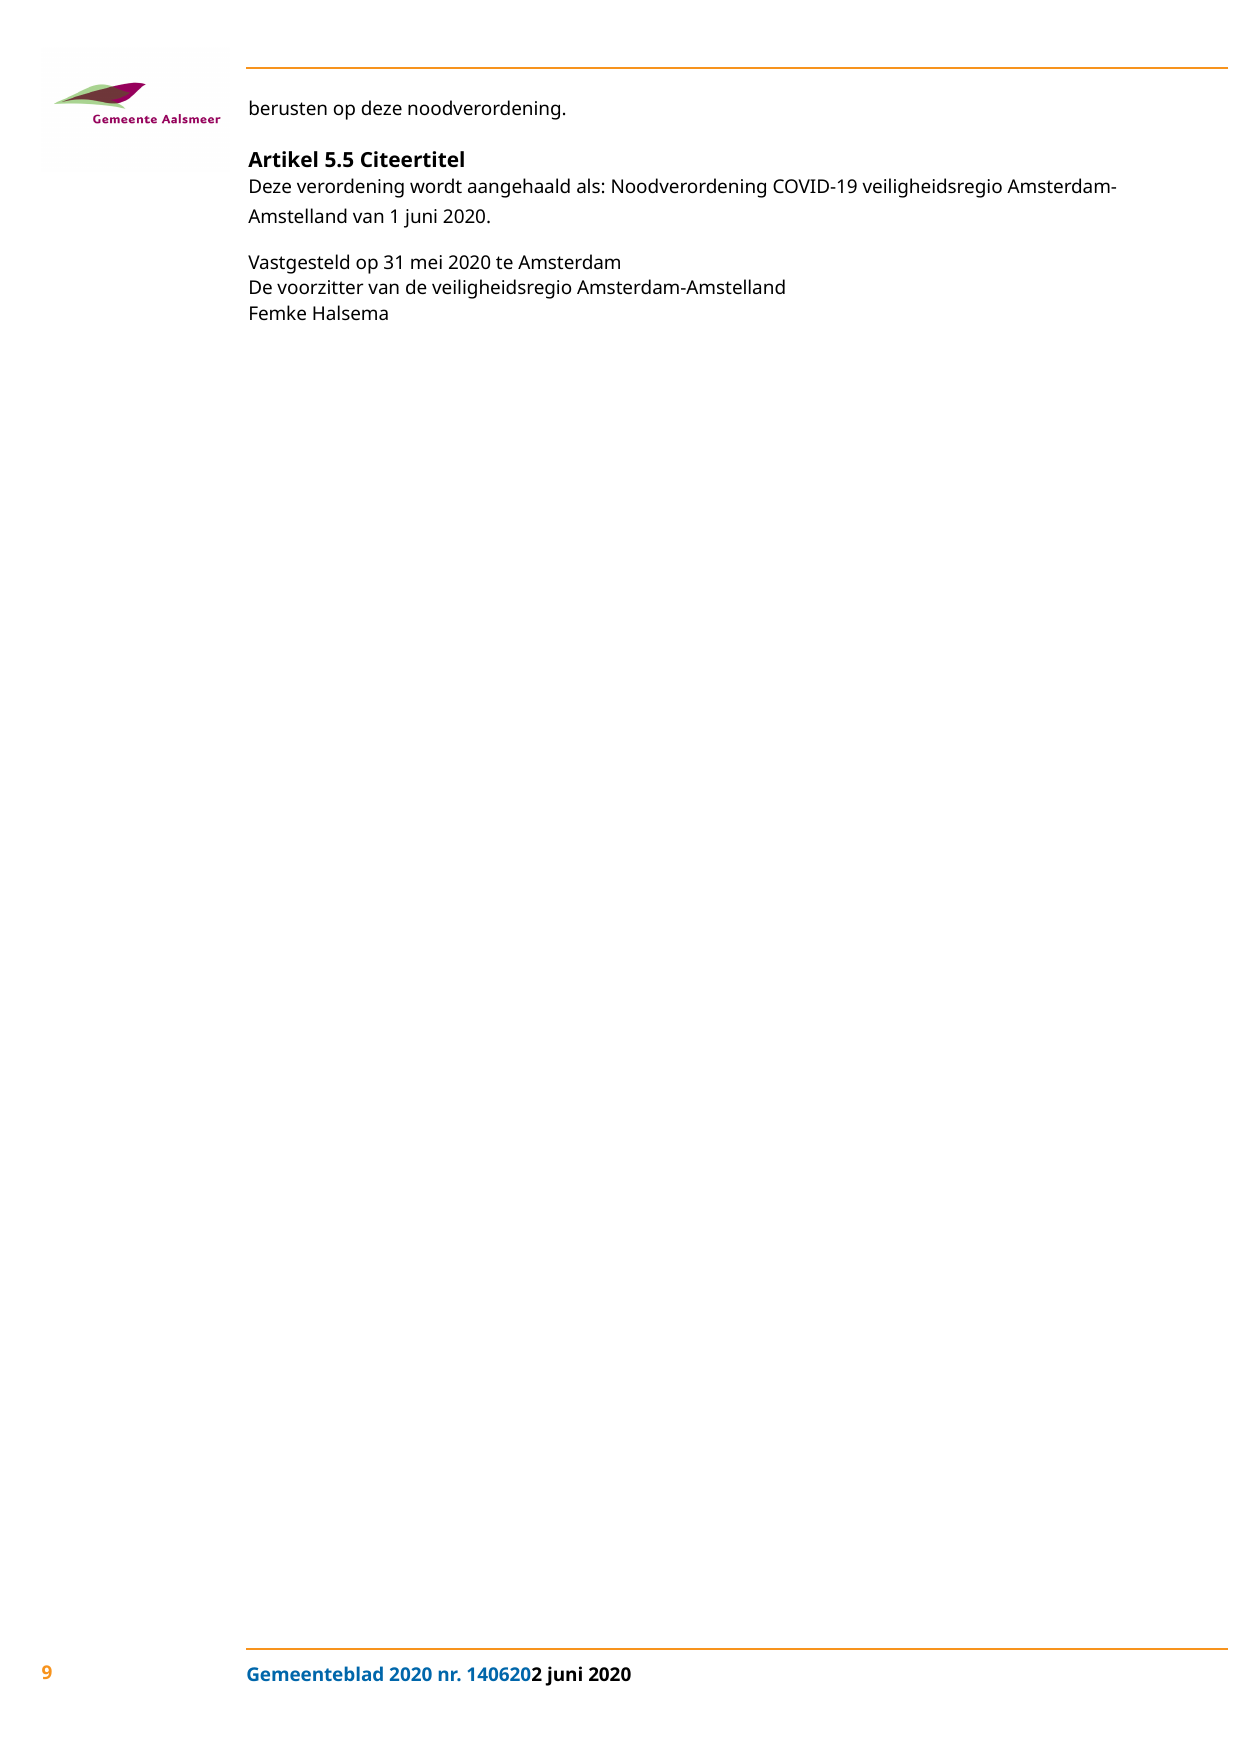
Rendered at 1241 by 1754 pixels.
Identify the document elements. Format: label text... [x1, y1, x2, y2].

text De voorzitter van de veiligheidsregio Amsterdam-Amstelland [248, 274, 1152, 300]
text Artikel 5.5 Citeertitel [248, 145, 1152, 174]
picture [41, 47, 231, 172]
text berusten op deze noodverordening. [248, 95, 1152, 121]
text Deze verordening wordt aangehaald als: Noodverordening COVID-19 veiligheidsregio Amsterdam-Amstelland van 1 juni 2020. [248, 174, 1152, 229]
text Vastgesteld op 31 mei 2020 te Amsterdam [248, 249, 1152, 274]
text Femke Halsema [248, 300, 1152, 326]
